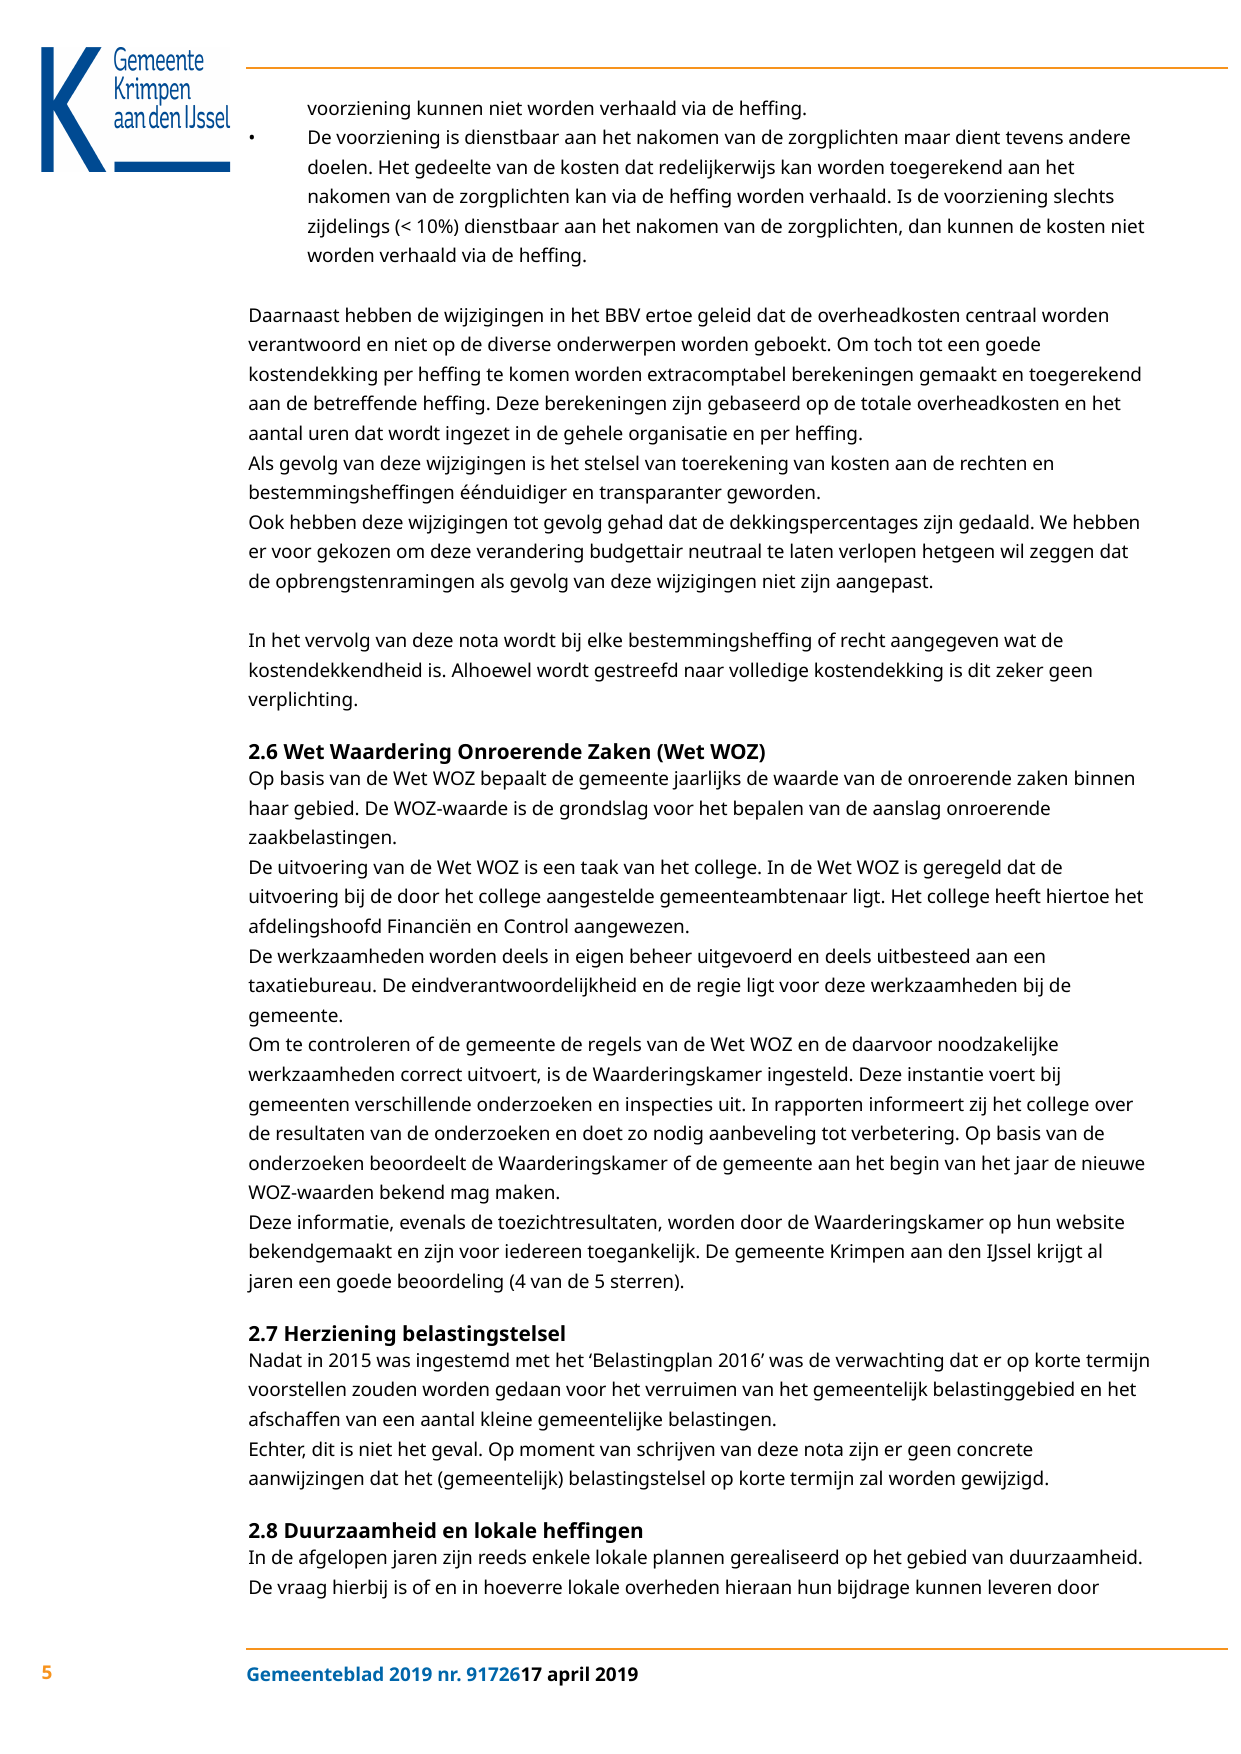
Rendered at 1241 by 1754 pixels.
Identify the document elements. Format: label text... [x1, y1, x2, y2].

text Echter, dit is niet het geval. Op moment van schrijven van deze nota zijn er geen concrete aanwijzingen dat het (gemeentelijk) belastingstelsel op korte termijn zal worden gewijzigd. [248, 1436, 1152, 1491]
text De werkzaamheden worden deels in eigen beheer uitgevoerd en deels uitbesteed aan een taxatiebureau. De eindverantwoordelijkheid en de regie ligt voor deze werkzaamheden bij de gemeente. [248, 943, 1152, 1028]
text 2.6 Wet Waardering Onroerende Zaken (Wet WOZ) [248, 737, 1152, 765]
picture [41, 47, 231, 172]
list voorziening kunnen niet worden verhaald via de heffing. [248, 95, 1152, 121]
text Op basis van de Wet WOZ bepaalt de gemeente jaarlijks de waarde van de onroerende zaken binnen haar gebied. De WOZ-waarde is de grondslag voor het bepalen van de aanslag onroerende zaakbelastingen. [248, 765, 1152, 850]
text 2.8 Duurzaamheid en lokale heffingen [248, 1516, 1152, 1544]
text In de afgelopen jaren zijn reeds enkele lokale plannen gerealiseerd op het gebied van duurzaamheid. De vraag hierbij is of en in hoeverre lokale overheden hieraan hun bijdrage kunnen leveren door [248, 1544, 1152, 1599]
text Als gevolg van deze wijzigingen is het stelsel van toerekening van kosten aan de rechten en bestemmingsheffingen éénduidiger en transparanter geworden. [248, 450, 1152, 505]
text Nadat in 2015 was ingestemd met het ‘Belastingplan 2016’ was de verwachting dat er op korte termijn voorstellen zouden worden gedaan voor het verruimen van het gemeentelijk belastinggebied en het afschaffen van een aantal kleine gemeentelijke belastingen. [248, 1347, 1152, 1432]
text De uitvoering van de Wet WOZ is een taak van het college. In de Wet WOZ is geregeld dat de uitvoering bij de door het college aangestelde gemeenteambtenaar ligt. Het college heeft hiertoe het afdelingshoofd Financiën en Control aangewezen. [248, 854, 1152, 939]
text Om te controleren of de gemeente de regels van de Wet WOZ en de daarvoor noodzakelijke werkzaamheden correct uitvoert, is de Waarderingskamer ingesteld. Deze instantie voert bij gemeenten verschillende onderzoeken en inspecties uit. In rapporten informeert zij het college over de resultaten van de onderzoeken en doet zo nodig aanbeveling tot verbetering. Op basis van de onderzoeken beoordeelt de Waarderingskamer of de gemeente aan het begin van het jaar de nieuwe WOZ-waarden bekend mag maken. [248, 1032, 1152, 1205]
text Deze informatie, evenals de toezichtresultaten, worden door de Waarderingskamer op hun website bekendgemaakt en zijn voor iedereen toegankelijk. De gemeente Krimpen aan den IJssel krijgt al jaren een goede beoordeling (4 van de 5 sterren). [248, 1209, 1152, 1294]
text In het vervolg van deze nota wordt bij elke bestemmingsheffing of recht aangegeven wat de kostendekkendheid is. Alhoewel wordt gestreefd naar volledige kostendekking is dit zeker geen verplichting. [248, 627, 1152, 712]
list De voorziening is dienstbaar aan het nakomen van de zorgplichten maar dient tevens andere doelen. Het gedeelte van de kosten dat redelijkerwijs kan worden toegerekend aan het nakomen van de zorgplichten kan via de heffing worden verhaald. Is de voorziening slechts zijdelings (< 10%) dienstbaar aan het nakomen van de zorgplichten, dan kunnen de kosten niet worden verhaald via de heffing. [248, 124, 1152, 268]
text Ook hebben deze wijzigingen tot gevolg gehad dat de dekkingspercentages zijn gedaald. We hebben er voor gekozen om deze verandering budgettair neutraal te laten verlopen hetgeen wil zeggen dat de opbrengstenramingen als gevolg van deze wijzigingen niet zijn aangepast. [248, 509, 1152, 594]
text Daarnaast hebben de wijzigingen in het BBV ertoe geleid dat de overheadkosten centraal worden verantwoord en niet op de diverse onderwerpen worden geboekt. Om toch tot een goede kostendekking per heffing te komen worden extracomptabel berekeningen gemaakt en toegerekend aan de betreffende heffing. Deze berekeningen zijn gebaseerd op de totale overheadkosten en het aantal uren dat wordt ingezet in de gehele organisatie en per heffing. [248, 302, 1152, 446]
text 2.7 Herziening belastingstelsel [248, 1319, 1152, 1347]
